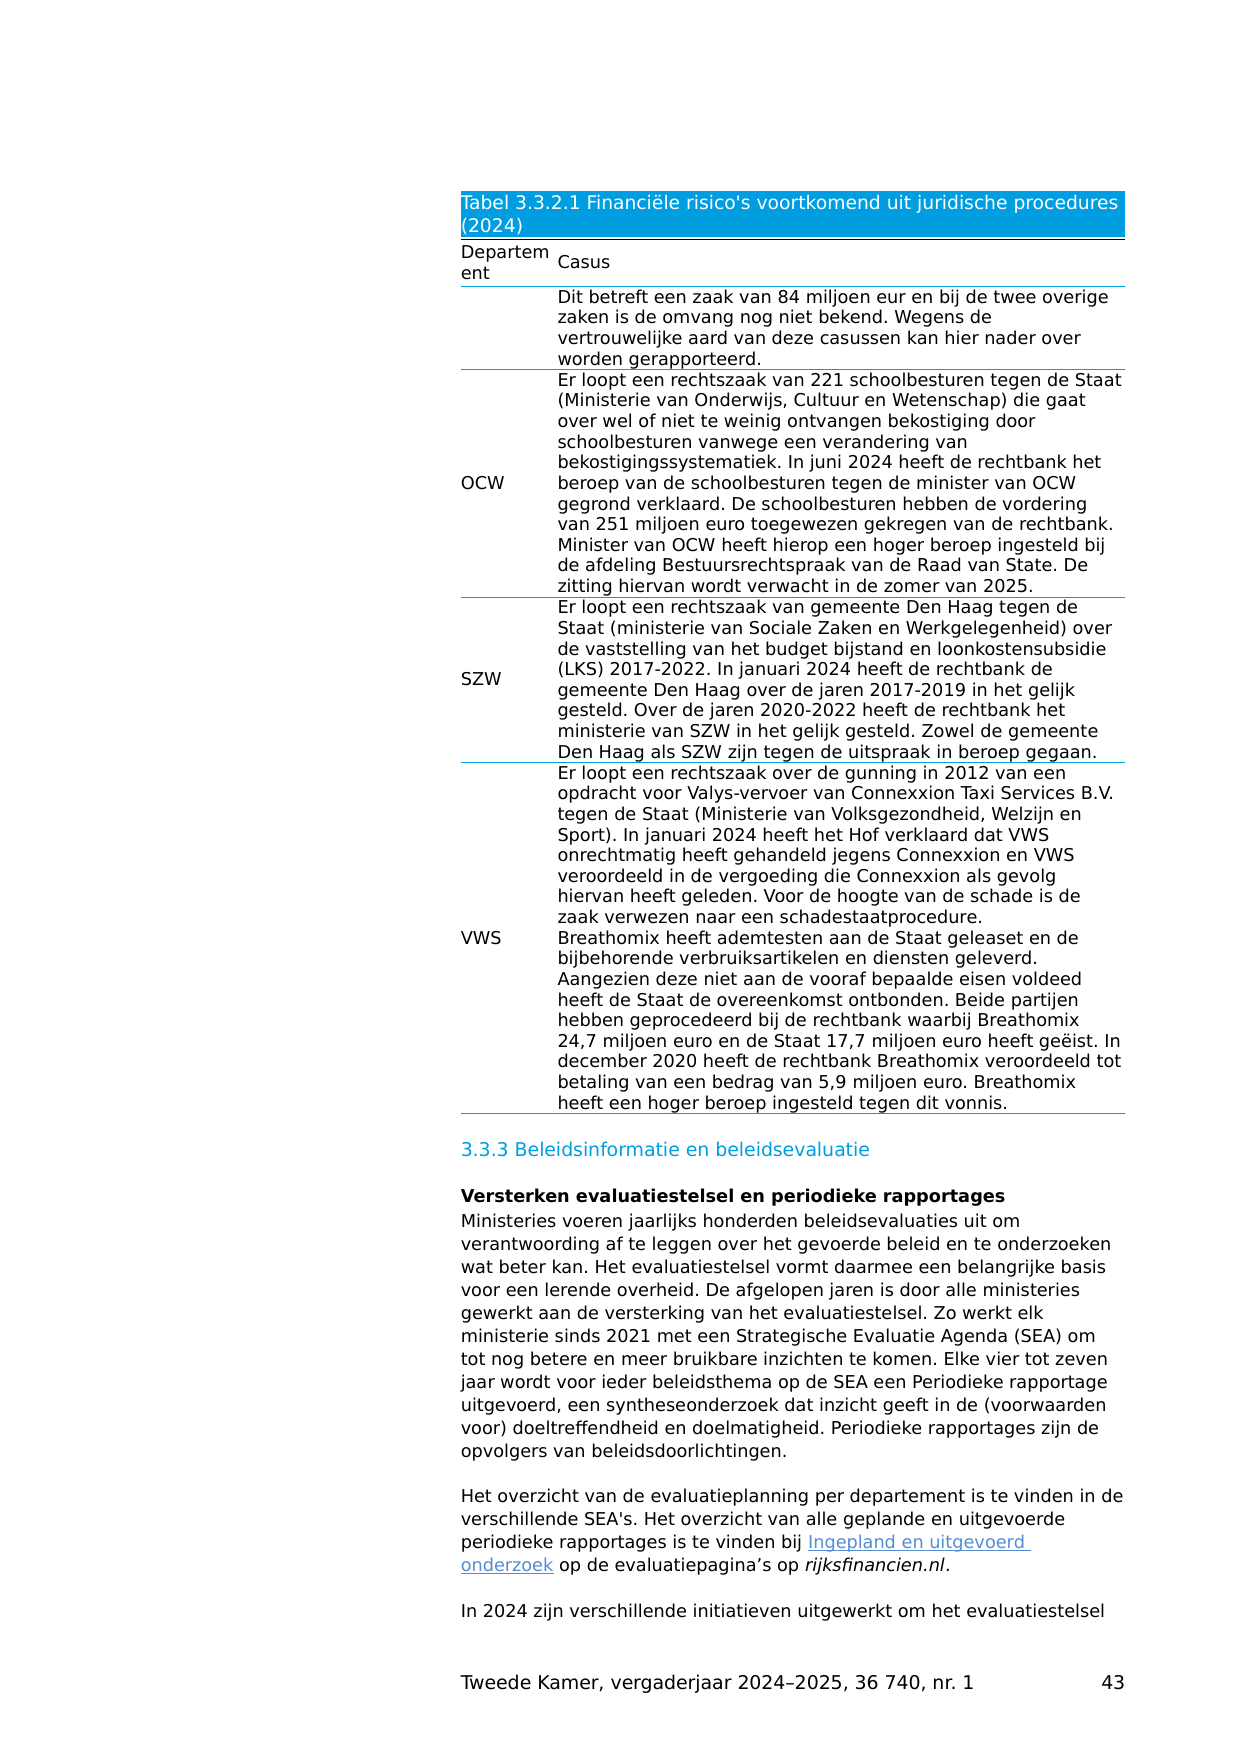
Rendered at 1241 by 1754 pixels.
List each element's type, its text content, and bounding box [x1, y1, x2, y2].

table_cell Departement [461, 240, 554, 286]
table_cell SZW [461, 598, 554, 762]
table_cell Er loopt een rechtszaak van 221 schoolbesturen tegen de Staat (Ministerie van Onderwijs, Cultuur en Wetenschap) die gaat over wel of niet te weinig ontvangen bekostiging door schoolbesturen vanwege een verandering van bekostigingssystematiek. In juni 2024 heeft de rechtbank het beroep van de schoolbesturen tegen de minister van OCW gegrond verklaard. De schoolbesturen hebben de vordering van 251 miljoen euro toegewezen gekregen van de rechtbank. Minister van OCW heeft hierop een hoger beroep ingesteld bij de afdeling Bestuursrechtspraak van de Raad van State. De zitting hiervan wordt verwacht in de zomer van 2025. [554, 370, 1125, 597]
text Ministeries voeren jaarlĳks honderden beleidsevaluaties uit om verantwoording af te leggen over het gevoerde beleid en te onderzoeken wat beter kan. Het evaluatiestelsel vormt daarmee een belangrĳke basis voor een lerende overheid. De afgelopen jaren is door alle ministeries gewerkt aan de versterking van het evaluatiestelsel. Zo werkt elk ministerie sinds 2021 met een Strategische Evaluatie Agenda (SEA) om tot nog betere en meer bruikbare inzichten te komen. Elke vier tot zeven jaar wordt voor ieder beleidsthema op de SEA een Periodieke rapportage uitgevoerd, een syntheseonderzoek dat inzicht geeft in de (voorwaarden voor) doeltreffendheid en doelmatigheid. Periodieke rapportages zijn de opvolgers van beleidsdoorlichtingen. [461, 1209, 1125, 1462]
table_cell Casus [554, 240, 1125, 286]
table_cell Er loopt een rechtszaak van gemeente Den Haag tegen de Staat (ministerie van Sociale Zaken en Werkgelegenheid) over de vaststelling van het budget bijstand en loonkostensubsidie (LKS) 2017-2022. In januari 2024 heeft de rechtbank de gemeente Den Haag over de jaren 2017-2019 in het gelijk gesteld. Over de jaren 2020-2022 heeft de rechtbank het ministerie van SZW in het gelijk gesteld. Zowel de gemeente Den Haag als SZW zijn tegen de uitspraak in beroep gegaan. [554, 598, 1125, 762]
text Versterken evaluatiestelsel en periodieke rapportages [461, 1184, 1125, 1207]
table_cell Er loopt een rechtszaak over de gunning in 2012 van een opdracht voor Valys-vervoer van Connexxion Taxi Services B.V. tegen de Staat (Ministerie van Volksgezondheid, Welzĳn en Sport). In januari 2024 heeft het Hof verklaard dat VWS onrechtmatig heeft gehandeld jegens Connexxion en VWS veroordeeld in de vergoeding die Connexxion als gevolg hiervan heeft geleden. Voor de hoogte van de schade is de zaak verwezen naar een schadestaatprocedure. Breathomix heeft ademtesten aan de Staat geleaset en de bijbehorende verbruiksartikelen en diensten geleverd. Aangezien deze niet aan de vooraf bepaalde eisen voldeed heeft de Staat de overeenkomst ontbonden. Beide partijen hebben geprocedeerd bij de rechtbank waarbij Breathomix 24,7 miljoen euro en de Staat 17,7 miljoen euro heeft geëist. In december 2020 heeft de rechtbank Breathomix veroordeeld tot betaling van een bedrag van 5,9 miljoen euro. Breathomix heeft een hoger beroep ingesteld tegen dit vonnis. [554, 763, 1125, 1113]
table_cell OCW [461, 370, 554, 597]
text In 2024 zijn verschillende initiatieven uitgewerkt om het evaluatiestelsel [461, 1599, 1125, 1622]
table_cell VWS [461, 763, 554, 1113]
table_cell Dit betreft een zaak van 84 miljoen eur en bĳ de twee overige zaken is de omvang nog niet bekend. Wegens de vertrouwelijke aard van deze casussen kan hier nader over worden gerapporteerd. [554, 287, 1125, 369]
table_cell [461, 287, 554, 369]
title 3.3.3 Beleidsinformatie en beleidsevaluatie [461, 1139, 1125, 1161]
text Het overzicht van de evaluatieplanning per departement is te vinden in de verschillende SEA's. Het overzicht van alle geplande en uitgevoerde periodieke rapportages is te vinden bij Ingepland en uitgevoerd onderzoek op de evaluatiepagina’s op rijksfinancien.nl. [461, 1484, 1125, 1576]
